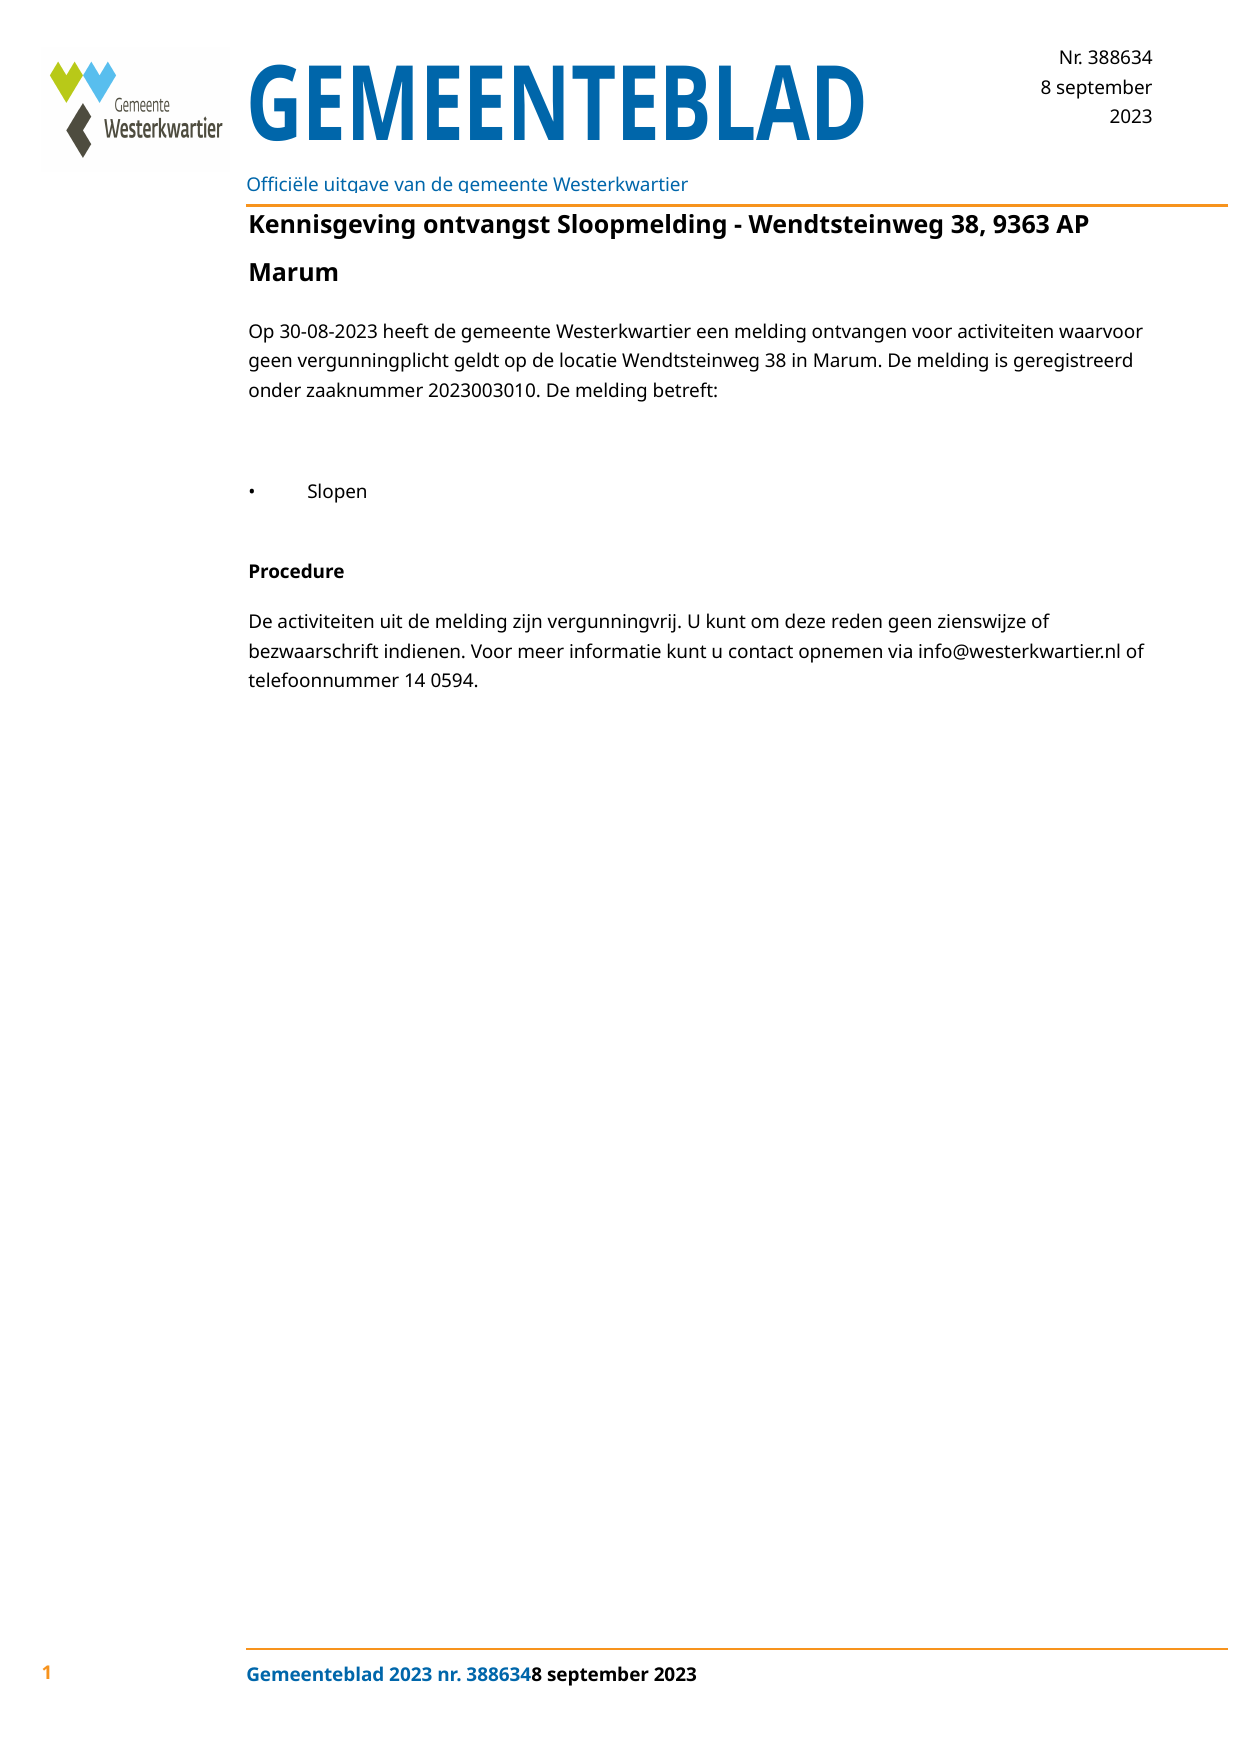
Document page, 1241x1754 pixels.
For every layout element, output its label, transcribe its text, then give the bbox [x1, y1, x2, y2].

picture [41, 47, 231, 172]
text Op 30-08-2023 heeft de gemeente Westerkwartier een melding ontvangen voor activiteiten waarvoor geen vergunningplicht geldt op de locatie Wendtsteinweg 38 in Marum. De melding is geregistreerd onder zaaknummer 2023003010. De melding betreft: [248, 318, 1152, 403]
text De activiteiten uit de melding zijn vergunningvrij. U kunt om deze reden geen zienswijze of bezwaarschrift indienen. Voor meer informatie kunt u contact opnemen via info@westerkwartier.nl of telefoonnummer 14 0594. [248, 608, 1152, 693]
text Procedure [248, 558, 1152, 584]
text Kennisgeving ontvangst Sloopmelding - Wendtsteinweg 38, 9363 AP Marum [248, 207, 1152, 288]
list Slopen [248, 478, 1152, 504]
